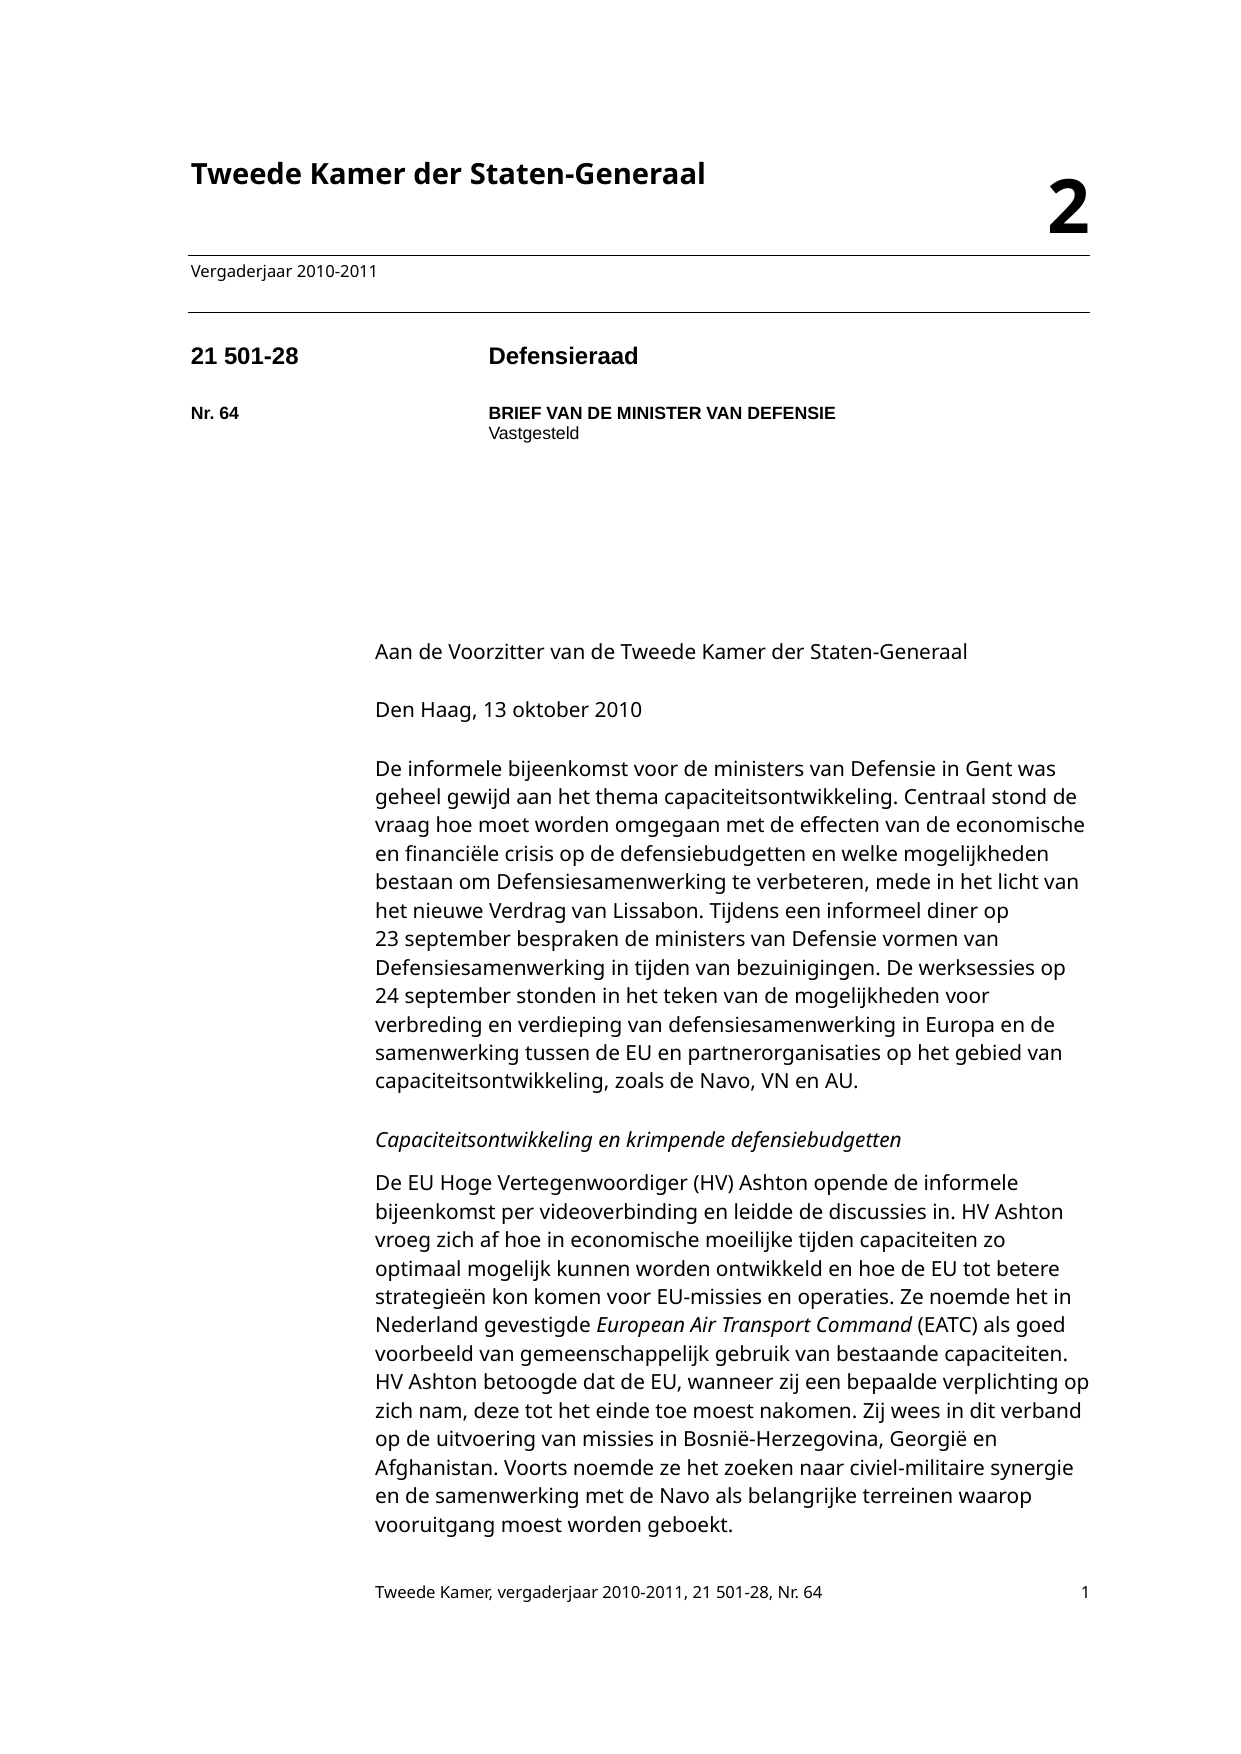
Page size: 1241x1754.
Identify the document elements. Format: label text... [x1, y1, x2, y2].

text Aan de Voorzitter van de Tweede Kamer der Staten-Generaal [375, 637, 1090, 665]
table_cell BRIEF VAN DE MINISTER VAN DEFENSIE Vastgesteld [485, 399, 1090, 518]
text De informele bijeenkomst voor de ministers van Defensie in Gent was geheel gewijd aan het thema capaciteitsontwikkeling. Centraal stond de vraag hoe moet worden omgegaan met de effecten van de economische en financiële crisis op de defensiebudgetten en welke mogelijkheden bestaan om Defensiesamenwerking te verbeteren, mede in het licht van het nieuwe Verdrag van Lissabon. Tijdens een informeel diner op 23 september bespraken de ministers van Defensie vormen van Defensiesamenwerking in tijden van bezuinigingen. De werksessies op 24 september stonden in het teken van de mogelijkheden voor verbreding en verdieping van defensiesamenwerking in Europa en de samenwerking tussen de EU en partnerorganisaties op het gebied van capaciteitsontwikkeling, zoals de Navo, VN en AU. [375, 754, 1090, 1095]
table_cell Vergaderjaar 2010-2011 [188, 256, 485, 312]
table_header 2 [910, 150, 1090, 255]
text Den Haag, 13 oktober 2010 [375, 695, 1090, 724]
table_header Tweede Kamer der Staten-Generaal [188, 150, 909, 255]
table_cell [188, 313, 485, 339]
text Capaciteitsontwikkeling en krimpende defensiebudgetten [375, 1125, 1090, 1153]
table_cell [485, 313, 1090, 339]
table_cell Defensieraad [485, 339, 1090, 399]
table_cell 21 501-28 [188, 339, 485, 399]
text De EU Hoge Vertegenwoordiger (HV) Ashton opende de informele bijeenkomst per videoverbinding en leidde de discussies in. HV Ashton vroeg zich af hoe in economische moeilijke tijden capaciteiten zo optimaal mogelijk kunnen worden ontwikkeld en hoe de EU tot betere strategieën kon komen voor EU-missies en operaties. Ze noemde het in Nederland gevestigde European Air Transport Command (EATC) als goed voorbeeld van gemeenschappelijk gebruik van bestaande capaciteiten. HV Ashton betoogde dat de EU, wanneer zij een bepaalde verplichting op zich nam, deze tot het einde toe moest nakomen. Zij wees in dit verband op de uitvoering van missies in Bosnië-Herzegovina, Georgië en Afghanistan. Voorts noemde ze het zoeken naar civiel-militaire synergie en de samenwerking met de Navo als belangrijke terreinen waarop vooruitgang moest worden geboekt. [375, 1168, 1090, 1538]
table_cell [485, 256, 1090, 312]
table_cell Nr. 64 [188, 399, 485, 518]
